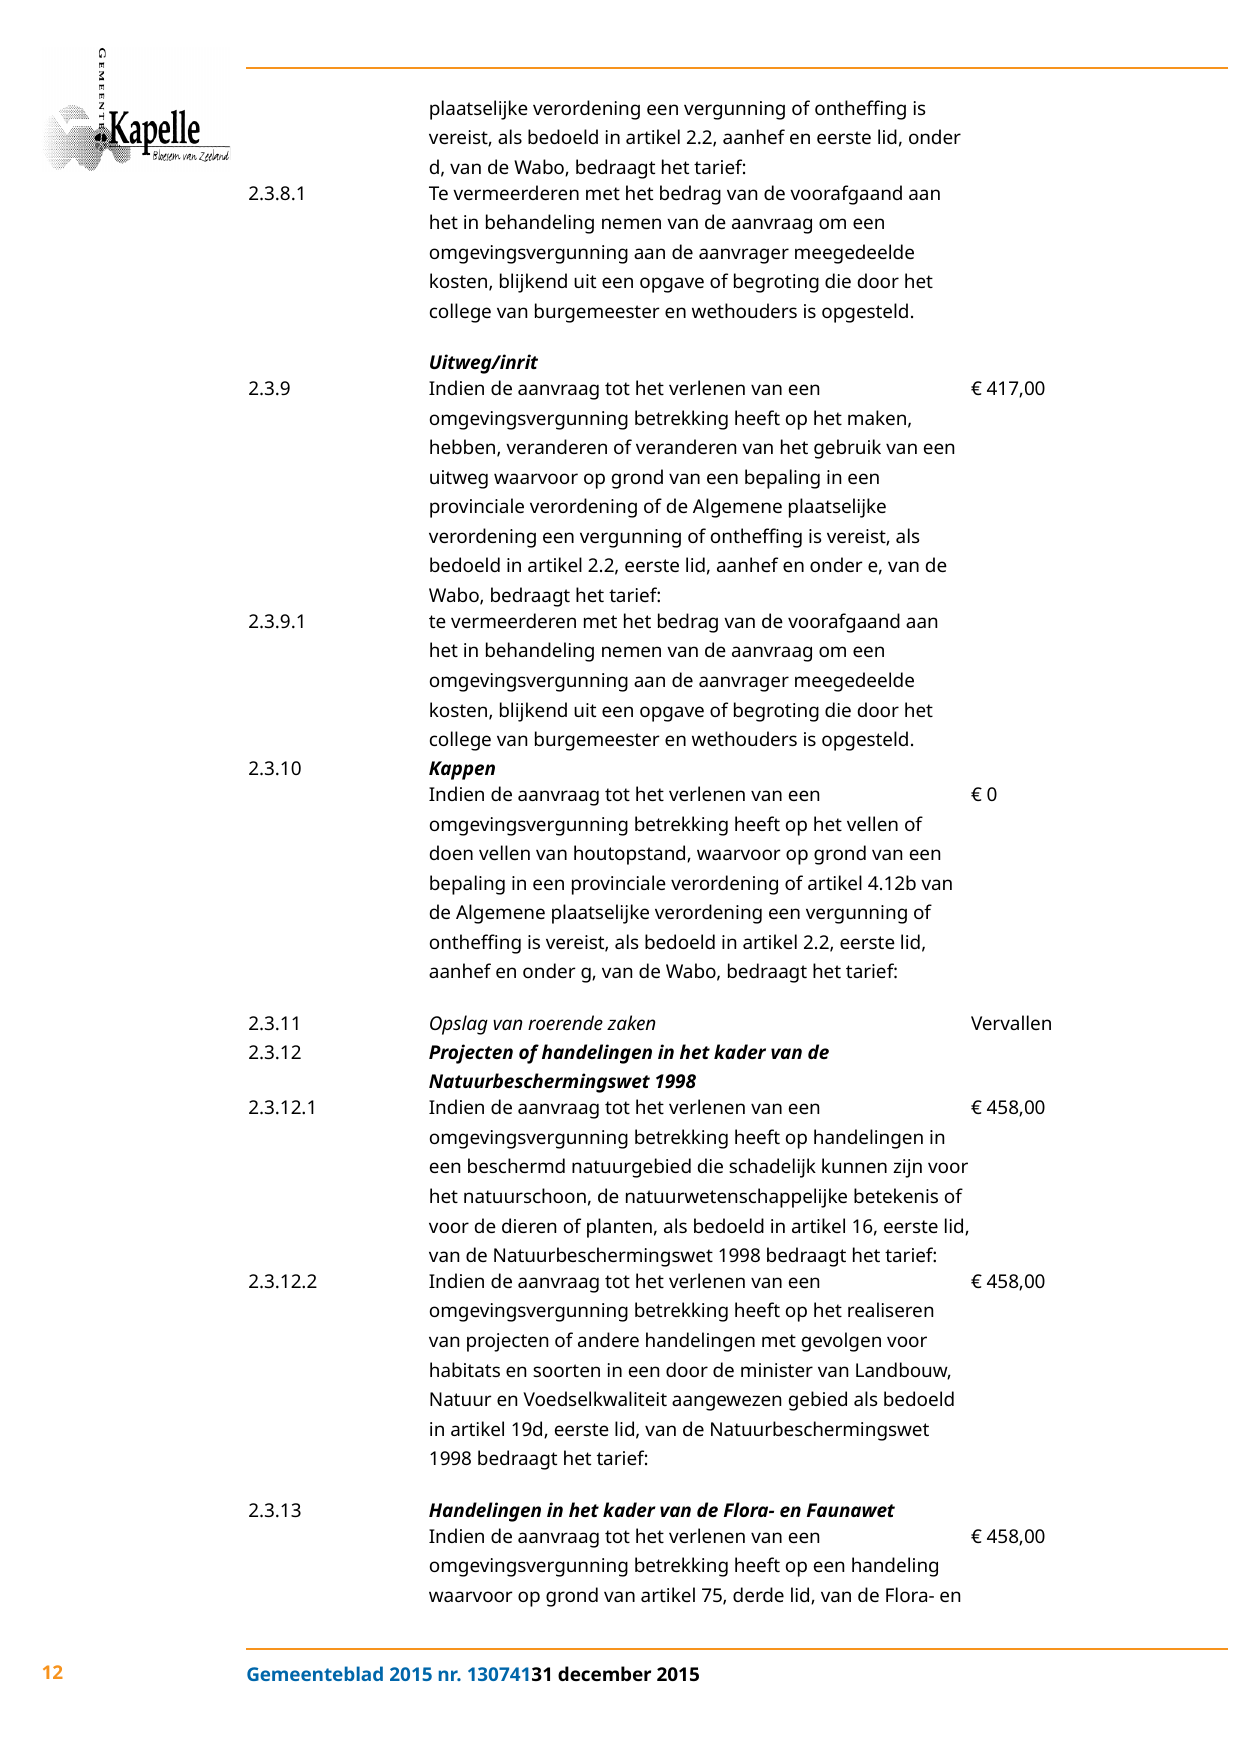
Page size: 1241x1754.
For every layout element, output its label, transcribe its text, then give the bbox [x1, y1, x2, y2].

table_cell 2.3.9 [248, 375, 429, 608]
table_cell Opslag van roerende zaken [429, 1010, 971, 1036]
table_cell 2.3.13 [248, 1497, 429, 1523]
table_cell [971, 350, 1152, 375]
table_cell Indien de aanvraag tot het verlenen van een omgevingsvergunning betrekking heeft op het maken, hebben, veranderen of veranderen van het gebruik van een uitweg waarvoor op grond van een bepaling in een provinciale verordening of de Algemene plaatselijke verordening een vergunning of ontheffing is vereist, als bedoeld in artikel 2.2, eerste lid, aanhef en onder e, van de Wabo, bedraagt het tarief: [429, 375, 971, 608]
table_cell [971, 180, 1152, 324]
table_cell Uitweg/inrit [429, 350, 971, 375]
table_cell € 417,00 [971, 375, 1152, 608]
table_header 2.3.12 [248, 1039, 429, 1094]
table_cell Indien de aanvraag tot het verlenen van een omgevingsvergunning betrekking heeft op het realiseren van projecten of andere handelingen met gevolgen voor habitats en soorten in een door de minister van Landbouw, Natuur en Voedselkwaliteit aangewezen gebied als bedoeld in artikel 19d, eerste lid, van de Natuurbeschermingswet 1998 bedraagt het tarief: [429, 1268, 971, 1471]
table_cell [248, 95, 429, 180]
table_cell 2.3.9.1 [248, 608, 429, 752]
table_cell 2.3.8.1 [248, 180, 429, 324]
table_cell [971, 1471, 1152, 1497]
table_header Projecten of handelingen in het kader van de Natuurbeschermingswet 1998 [429, 1039, 971, 1094]
table_cell plaatselijke verordening een vergunning of ontheffing is vereist, als bedoeld in artikel 2.2, aanhef en eerste lid, onder d, van de Wabo, bedraagt het tarief: [429, 95, 971, 180]
table_cell [429, 1471, 971, 1497]
table_cell [248, 984, 429, 1010]
table_cell [971, 324, 1152, 349]
table_header [971, 755, 1152, 781]
picture [41, 47, 231, 172]
table_cell 2.3.11 [248, 1010, 429, 1036]
table_header Kappen [429, 755, 971, 781]
table_cell [971, 984, 1152, 1010]
table_cell Indien de aanvraag tot het verlenen van een omgevingsvergunning betrekking heeft op een handeling waarvoor op grond van artikel 75, derde lid, van de Flora- en [429, 1523, 971, 1608]
table_cell € 458,00 [971, 1523, 1152, 1608]
table_cell Te vermeerderen met het bedrag van de voorafgaand aan het in behandeling nemen van de aanvraag om een omgevingsvergunning aan de aanvrager meegedeelde kosten, blijkend uit een opgave of begroting die door het college van burgemeester en wethouders is opgesteld. [429, 180, 971, 324]
table_header 2.3.10 [248, 755, 429, 781]
table_cell [971, 95, 1152, 180]
table_cell [248, 781, 429, 984]
table_cell Indien de aanvraag tot het verlenen van een omgevingsvergunning betrekking heeft op het vellen of doen vellen van houtopstand, waarvoor op grond van een bepaling in een provinciale verordening of artikel 4.12b van de Algemene plaatselijke verordening een vergunning of ontheffing is vereist, als bedoeld in artikel 2.2, eerste lid, aanhef en onder g, van de Wabo, bedraagt het tarief: [429, 781, 971, 984]
table_cell € 458,00 [971, 1095, 1152, 1268]
table_cell [971, 1497, 1152, 1523]
table_cell 2.3.12.2 [248, 1268, 429, 1471]
table_cell [429, 324, 971, 349]
table_cell [248, 1471, 429, 1497]
table_cell [248, 324, 429, 349]
table_cell Handelingen in het kader van de Flora- en Faunawet [429, 1497, 971, 1523]
table_cell te vermeerderen met het bedrag van de voorafgaand aan het in behandeling nemen van de aanvraag om een omgevingsvergunning aan de aanvrager meegedeelde kosten, blijkend uit een opgave of begroting die door het college van burgemeester en wethouders is opgesteld. [429, 608, 971, 752]
table_cell [248, 1523, 429, 1608]
table_cell [429, 984, 971, 1010]
table_cell 2.3.12.1 [248, 1095, 429, 1268]
table_cell Vervallen [971, 1010, 1152, 1036]
table_header [971, 1039, 1152, 1094]
table_cell € 0 [971, 781, 1152, 984]
table_cell Indien de aanvraag tot het verlenen van een omgevingsvergunning betrekking heeft op handelingen in een beschermd natuurgebied die schadelijk kunnen zijn voor het natuurschoon, de natuurwetenschappelijke betekenis of voor de dieren of planten, als bedoeld in artikel 16, eerste lid, van de Natuurbeschermingswet 1998 bedraagt het tarief: [429, 1095, 971, 1268]
table_cell [971, 608, 1152, 752]
table_cell € 458,00 [971, 1268, 1152, 1471]
table_cell [248, 350, 429, 375]
